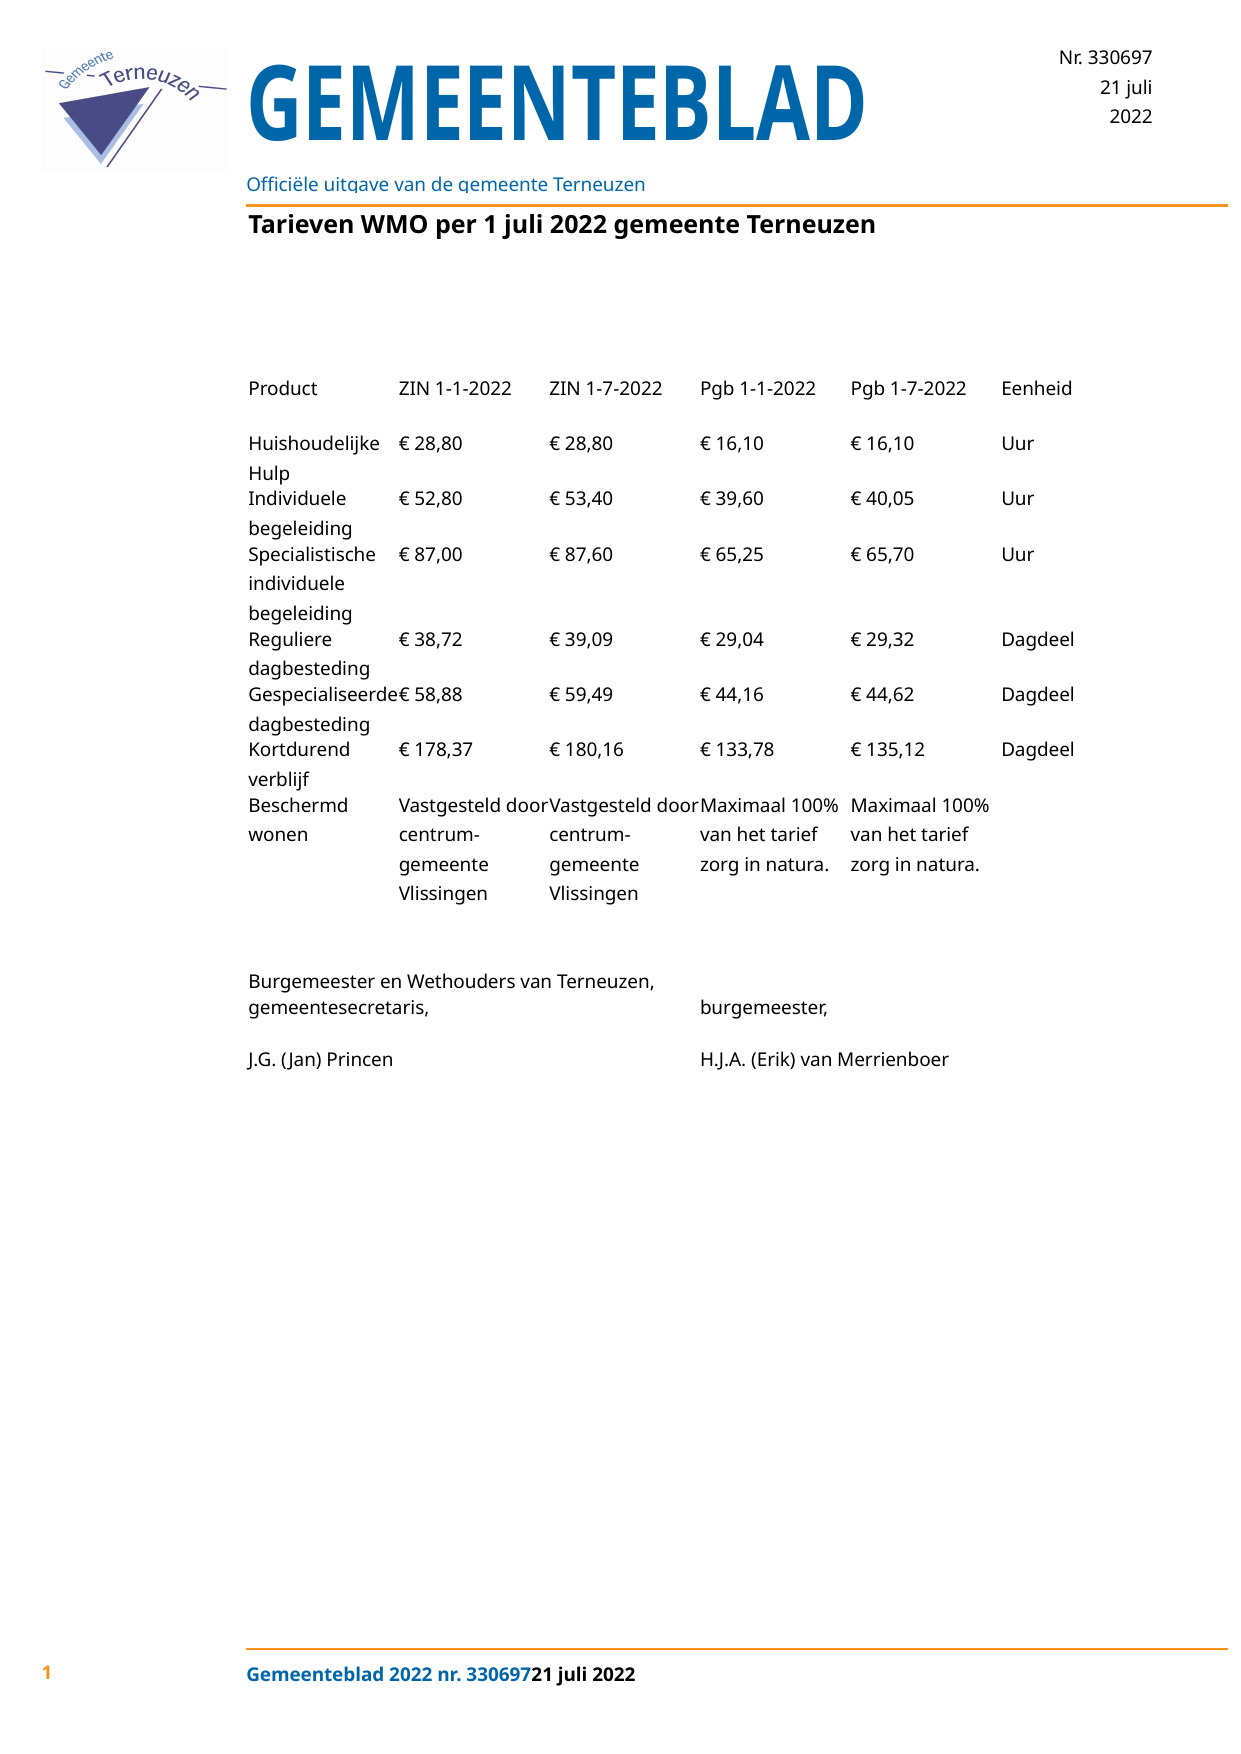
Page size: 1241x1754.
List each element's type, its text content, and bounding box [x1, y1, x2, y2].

table_cell € 29,32 [850, 626, 1001, 681]
table_cell € 28,80 [549, 430, 700, 486]
table_cell Dagdeel [1001, 736, 1152, 792]
table_cell J.G. (Jan) Princen [248, 1046, 700, 1072]
table_cell € 135,12 [850, 736, 1001, 792]
table_cell € 38,72 [399, 626, 549, 681]
table_cell Specialistische individuele begeleiding [248, 541, 398, 626]
table_cell € 44,62 [850, 681, 1001, 736]
table_cell € 58,88 [399, 681, 549, 736]
table_cell Beschermd wonen [248, 792, 398, 906]
table_cell Vastgesteld door centrum-gemeente Vlissingen [399, 792, 549, 906]
table_header ZIN 1-7-2022 [549, 375, 700, 430]
table_header ZIN 1-1-2022 [399, 375, 549, 430]
table_cell Vastgesteld door centrum-gemeente Vlissingen [549, 792, 700, 906]
table_cell € 133,78 [700, 736, 850, 792]
table_cell Maximaal 100% van het tarief zorg in natura. [700, 792, 850, 906]
table_cell gemeentesecretaris, [248, 995, 700, 1020]
table_cell Dagdeel [1001, 681, 1152, 736]
table_cell € 87,00 [399, 541, 549, 626]
table_cell Kortdurend verblijf [248, 736, 398, 792]
text Tarieven WMO per 1 juli 2022 gemeente Terneuzen [248, 207, 1152, 241]
table_header Pgb 1-7-2022 [850, 375, 1001, 430]
table_cell € 59,49 [549, 681, 700, 736]
table_cell € 87,60 [549, 541, 700, 626]
picture [41, 47, 231, 172]
table_header Product [248, 375, 398, 430]
table_cell Reguliere dagbesteding [248, 626, 398, 681]
table_header Eenheid [1001, 375, 1152, 430]
table_cell € 180,16 [549, 736, 700, 792]
table_header Burgemeester en Wethouders van Terneuzen, [248, 969, 1152, 994]
table_cell H.J.A. (Erik) van Merrienboer [700, 1046, 1152, 1072]
table_cell € 28,80 [399, 430, 549, 486]
table_cell Uur [1001, 430, 1152, 486]
table_cell € 65,70 [850, 541, 1001, 626]
table_cell Uur [1001, 541, 1152, 626]
table_cell € 16,10 [700, 430, 850, 486]
table_cell burgemeester, [700, 995, 1152, 1020]
table_cell € 53,40 [549, 486, 700, 541]
table_cell Gespecialiseerde dagbesteding [248, 681, 398, 736]
table_cell € 40,05 [850, 486, 1001, 541]
table_cell € 29,04 [700, 626, 850, 681]
table_cell [1001, 792, 1152, 906]
table_cell € 39,09 [549, 626, 700, 681]
table_cell € 44,16 [700, 681, 850, 736]
table_cell Individuele begeleiding [248, 486, 398, 541]
table_cell Huishoudelijke Hulp [248, 430, 398, 486]
table_header Pgb 1-1-2022 [700, 375, 850, 430]
table_cell Uur [1001, 486, 1152, 541]
table_cell € 178,37 [399, 736, 549, 792]
table_cell € 65,25 [700, 541, 850, 626]
table_cell [248, 1020, 1152, 1046]
table_cell € 52,80 [399, 486, 549, 541]
table_cell € 16,10 [850, 430, 1001, 486]
table_cell Maximaal 100% van het tarief zorg in natura. [850, 792, 1001, 906]
table_cell € 39,60 [700, 486, 850, 541]
table_cell Dagdeel [1001, 626, 1152, 681]
